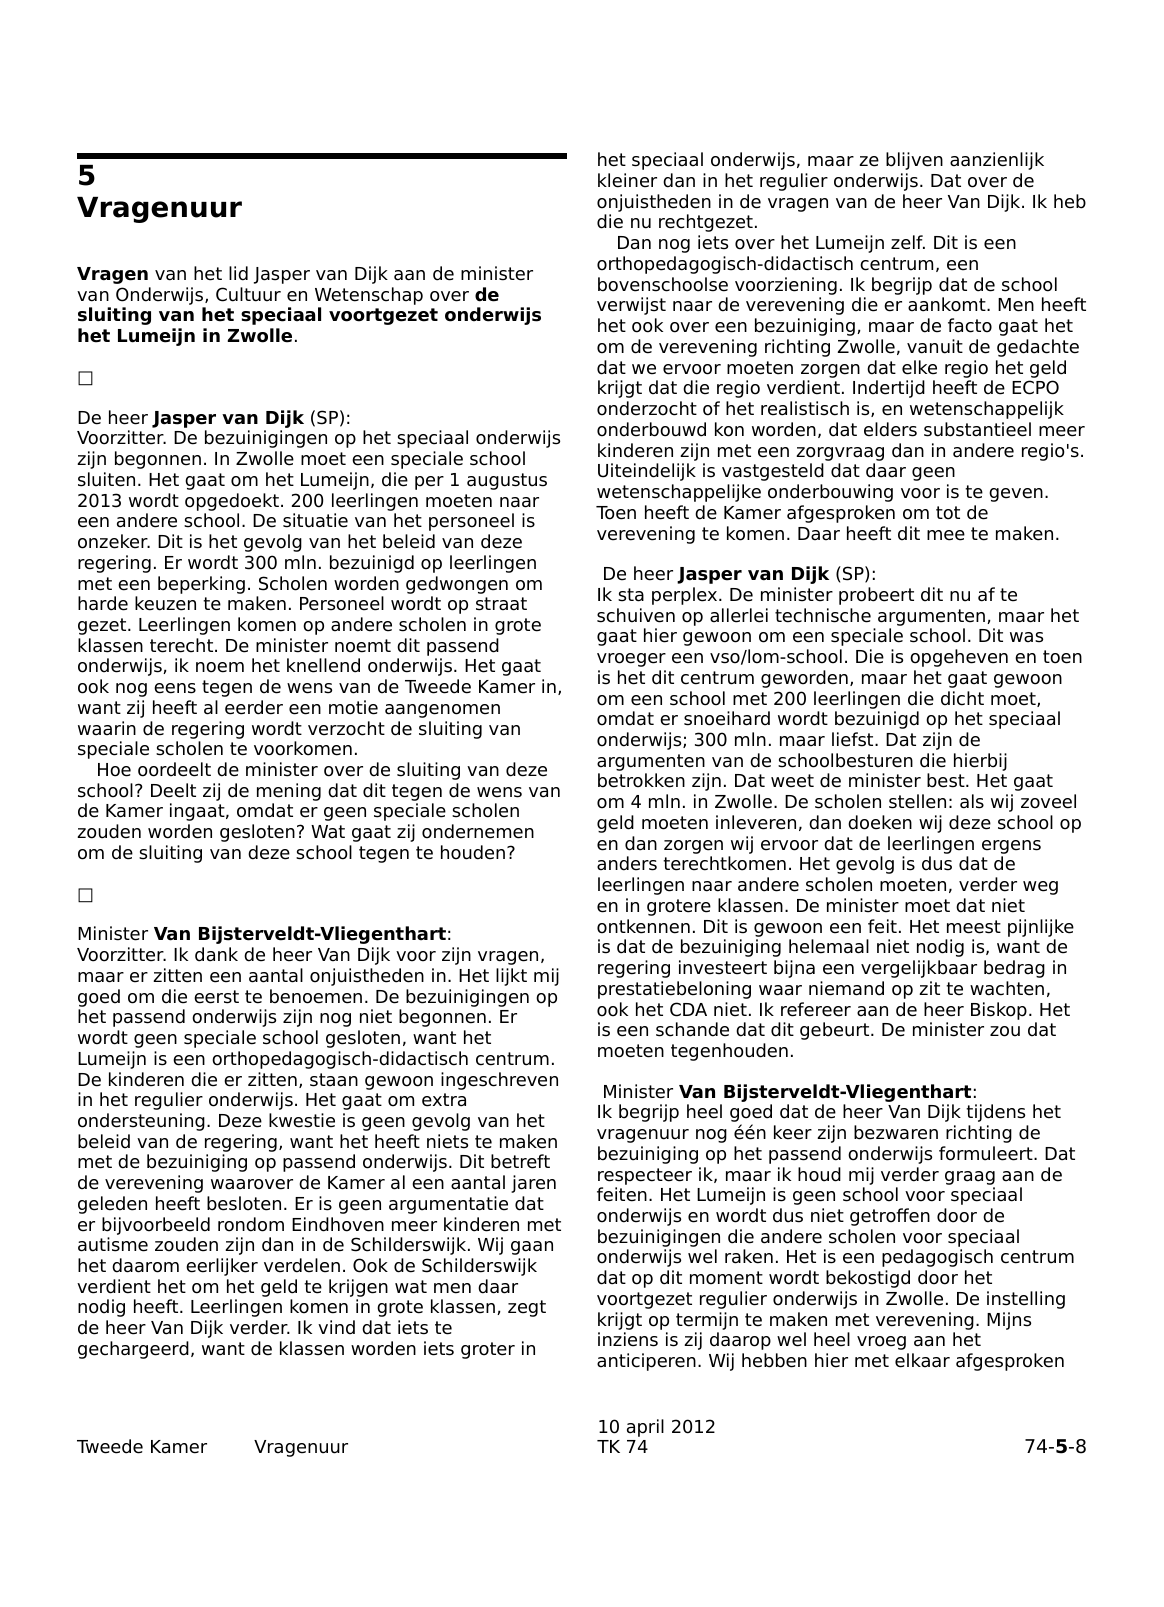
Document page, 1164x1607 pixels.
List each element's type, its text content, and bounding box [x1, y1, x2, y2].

text Minister Van Bijsterveldt-Vliegenthart: [596, 1082, 1087, 1102]
text Ik sta perplex. De minister probeert dit nu af te schuiven op allerlei technische argumenten, maar het gaat hier gewoon om een speciale school. Dit was vroeger een vso/lom-school. Die is opgeheven en toen is het dit centrum geworden, maar het gaat gewoon om een school met 200 leerlingen die dicht moet, omdat er snoeihard wordt bezuinigd op het speciaal onderwijs; 300 mln. maar liefst. Dat zijn de argumenten van de schoolbesturen die hierbij betrokken zijn. Dat weet de minister best. Het gaat om 4 mln. in Zwolle. De scholen stellen: als wij zoveel geld moeten inleveren, dan doeken wij deze school op en dan zorgen wij ervoor dat de leerlingen ergens anders terechtkomen. Het gevolg is dus dat de leerlingen naar andere scholen moeten, verder weg en in grotere klassen. De minister moet dat niet ontkennen. Dit is gewoon een feit. Het meest pijnlijke is dat de bezuiniging helemaal niet nodig is, want de regering investeert bijna een vergelijkbaar bedrag in prestatiebeloning waar niemand op zit te wachten, ook het CDA niet. Ik refereer aan de heer Biskop. Het is een schande dat dit gebeurt. De minister zou dat moeten tegenhouden. [596, 585, 1087, 1062]
title 5 Vragenuur [77, 159, 567, 224]
text het speciaal onderwijs, maar ze blijven aanzienlijk kleiner dan in het regulier onderwijs. Dat over de onjuistheden in de vragen van de heer Van Dijk. Ik heb die nu rechtgezet. [596, 150, 1087, 233]
text Voorzitter. De bezuinigingen op het speciaal onderwijs zijn begonnen. In Zwolle moet een speciale school sluiten. Het gaat om het Lumeijn, die per 1 augustus 2013 wordt opgedoekt. 200 leerlingen moeten naar een andere school. De situatie van het personeel is onzeker. Dit is het gevolg van het beleid van deze regering. Er wordt 300 mln. bezuinigd op leerlingen met een beperking. Scholen worden gedwongen om harde keuzen te maken. Personeel wordt op straat gezet. Leerlingen komen op andere scholen in grote klassen terecht. De minister noemt dit passend onderwijs, ik noem het knellend onderwijs. Het gaat ook nog eens tegen de wens van de Tweede Kamer in, want zij heeft al eerder een motie aangenomen waarin de regering wordt verzocht de sluiting van speciale scholen te voorkomen. [77, 428, 567, 760]
text Voorzitter. Ik dank de heer Van Dijk voor zijn vragen, maar er zitten een aantal onjuistheden in. Het lijkt mij goed om die eerst te benoemen. De bezuinigingen op het passend onderwijs zijn nog niet begonnen. Er wordt geen speciale school gesloten, want het Lumeijn is een orthopedagogisch-didactisch centrum. De kinderen die er zitten, staan gewoon ingeschreven in het regulier onderwijs. Het gaat om extra ondersteuning. Deze kwestie is geen gevolg van het beleid van de regering, want het heeft niets te maken met de bezuiniging op passend onderwijs. Dit betreft de verevening waarover de Kamer al een aantal jaren geleden heeft besloten. Er is geen argumentatie dat er bijvoorbeeld rondom Eindhoven meer kinderen met autisme zouden zijn dan in de Schilderswijk. Wij gaan het daarom eerlijker verdelen. Ook de Schilderswijk verdient het om het geld te krijgen wat men daar nodig heeft. Leerlingen komen in grote klassen, zegt de heer Van Dijk verder. Ik vind dat iets te gechargeerd, want de klassen worden iets groter in [77, 945, 567, 1359]
text Dan nog iets over het Lumeijn zelf. Dit is een orthopedagogisch-didactisch centrum, een bovenschoolse voorziening. Ik begrijp dat de school verwijst naar de verevening die er aankomt. Men heeft het ook over een bezuiniging, maar de facto gaat het om de verevening richting Zwolle, vanuit de gedachte dat we ervoor moeten zorgen dat elke regio het geld krijgt dat die regio verdient. Indertijd heeft de ECPO onderzocht of het realistisch is, en wetenschappelijk onderbouwd kon worden, dat elders substantieel meer kinderen zijn met een zorgvraag dan in andere regio's. Uiteindelijk is vastgesteld dat daar geen wetenschappelijke onderbouwing voor is te geven. Toen heeft de Kamer afgesproken om tot de verevening te komen. Daar heeft dit mee te maken. [596, 233, 1087, 544]
text Minister Van Bijsterveldt-Vliegenthart: [77, 924, 567, 945]
text De heer Jasper van Dijk (SP): [77, 407, 567, 428]
text De heer Jasper van Dijk (SP): [596, 564, 1087, 585]
text □ [77, 367, 567, 387]
text Vragen van het lid Jasper van Dijk aan de minister van Onderwijs, Cultuur en Wetenschap over de sluiting van het speciaal voortgezet onderwijs het Lumeijn in Zwolle. [77, 264, 567, 347]
text Ik begrijp heel goed dat de heer Van Dijk tijdens het vragenuur nog één keer zijn bezwaren richting de bezuiniging op het passend onderwijs formuleert. Dat respecteer ik, maar ik houd mij verder graag aan de feiten. Het Lumeijn is geen school voor speciaal onderwijs en wordt dus niet getroffen door de bezuinigingen die andere scholen voor speciaal onderwijs wel raken. Het is een pedagogisch centrum dat op dit moment wordt bekostigd door het voortgezet regulier onderwijs in Zwolle. De instelling krijgt op termijn te maken met verevening. Mijns inziens is zij daarop wel heel vroeg aan het anticiperen. Wij hebben hier met elkaar afgesproken [596, 1102, 1087, 1372]
text Hoe oordeelt de minister over de sluiting van deze school? Deelt zij de mening dat dit tegen de wens van de Kamer ingaat, omdat er geen speciale scholen zouden worden gesloten? Wat gaat zij ondernemen om de sluiting van deze school tegen te houden? [77, 760, 567, 863]
text □ [77, 883, 567, 904]
